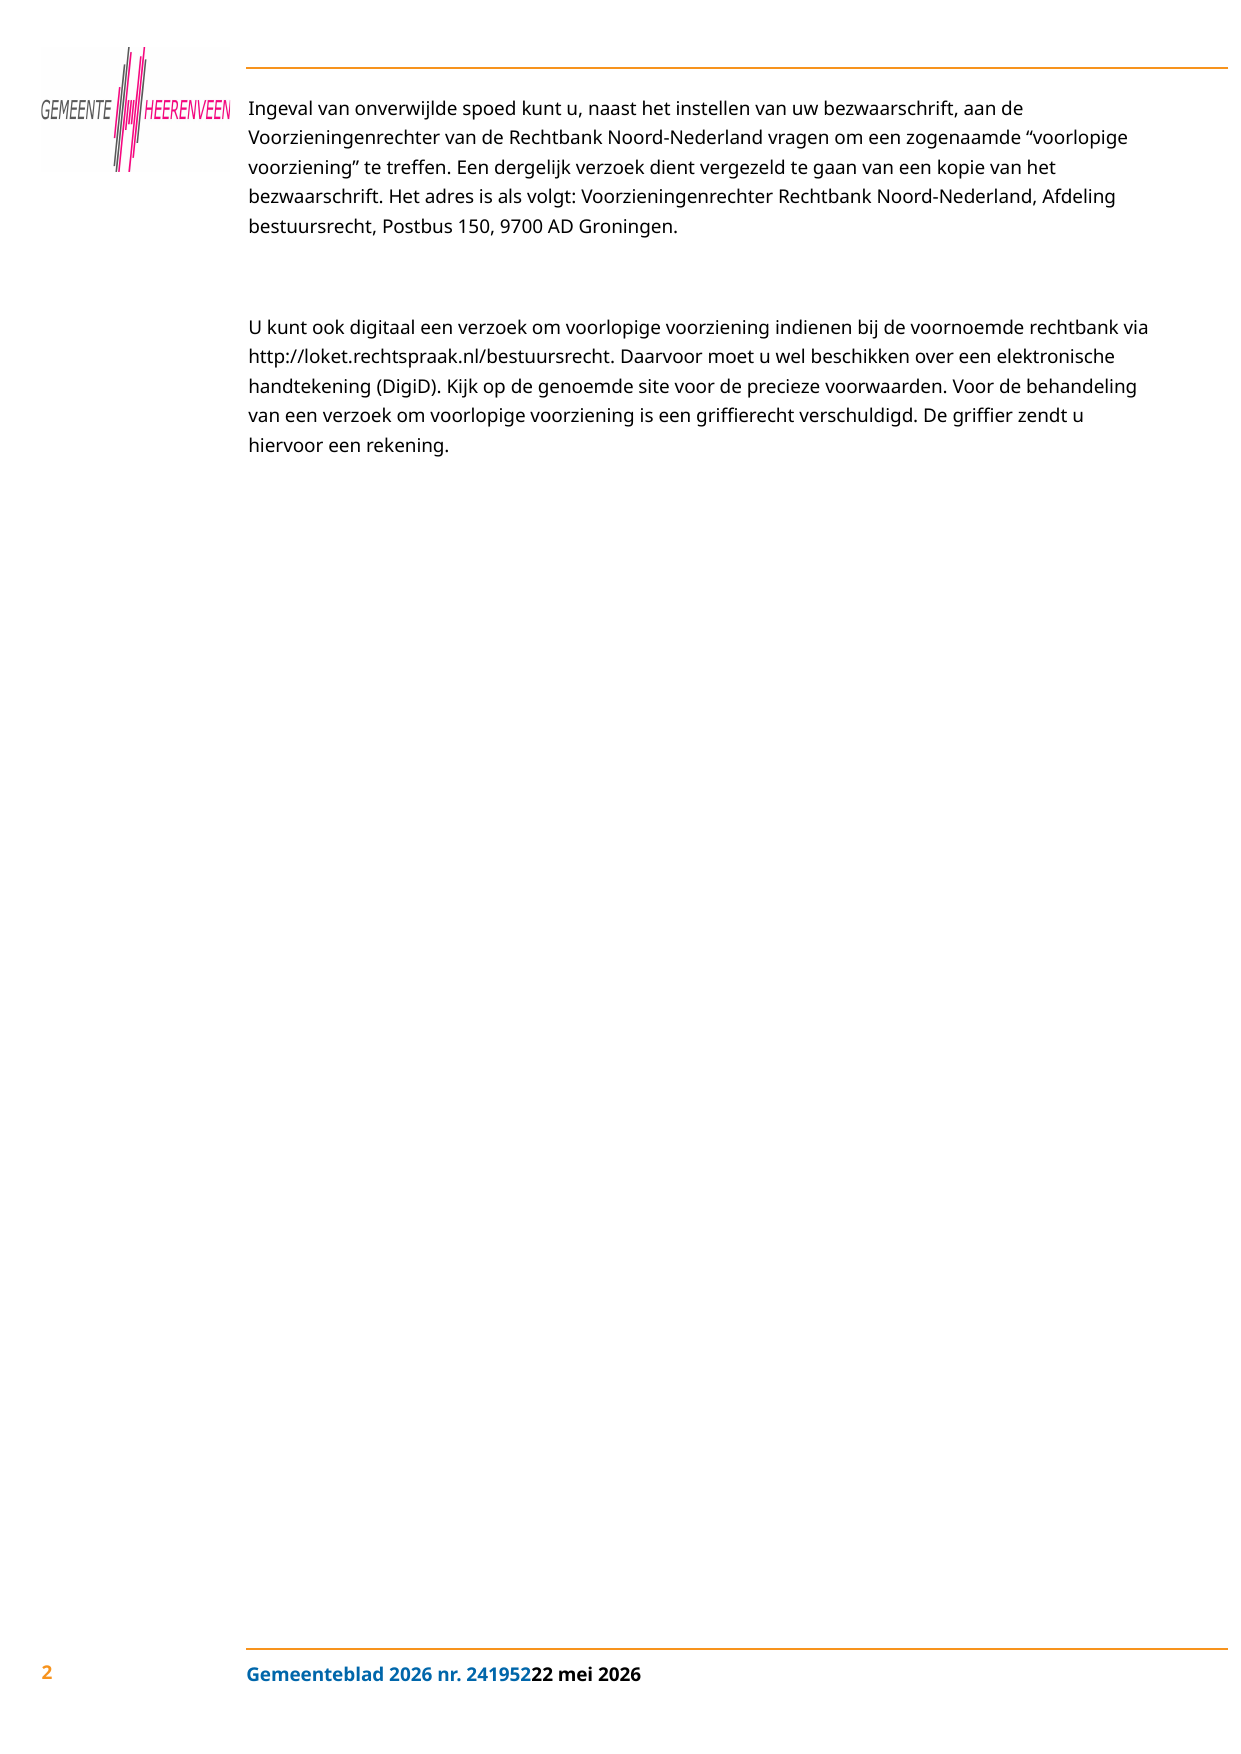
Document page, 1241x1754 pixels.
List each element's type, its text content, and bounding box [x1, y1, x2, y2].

text Ingeval van onverwijlde spoed kunt u, naast het instellen van uw bezwaarschrift, aan de Voorzieningenrechter van de Rechtbank Noord-Nederland vragen om een zogenaamde “voorlopige voorziening” te treffen. Een dergelijk verzoek dient vergezeld te gaan van een kopie van het bezwaarschrift. Het adres is als volgt: Voorzieningenrechter Rechtbank Noord-Nederland, Afdeling bestuursrecht, Postbus 150, 9700 AD Groningen. [248, 95, 1152, 239]
text U kunt ook digitaal een verzoek om voorlopige voorziening indienen bij de voornoemde rechtbank via http://loket.rechtspraak.nl/bestuursrecht. Daarvoor moet u wel beschikken over een elektronische handtekening (DigiD). Kijk op de genoemde site voor de precieze voorwaarden. Voor de behandeling van een verzoek om voorlopige voorziening is een griffierecht verschuldigd. De griffier zendt u hiervoor een rekening. [248, 314, 1152, 458]
picture [41, 47, 231, 172]
